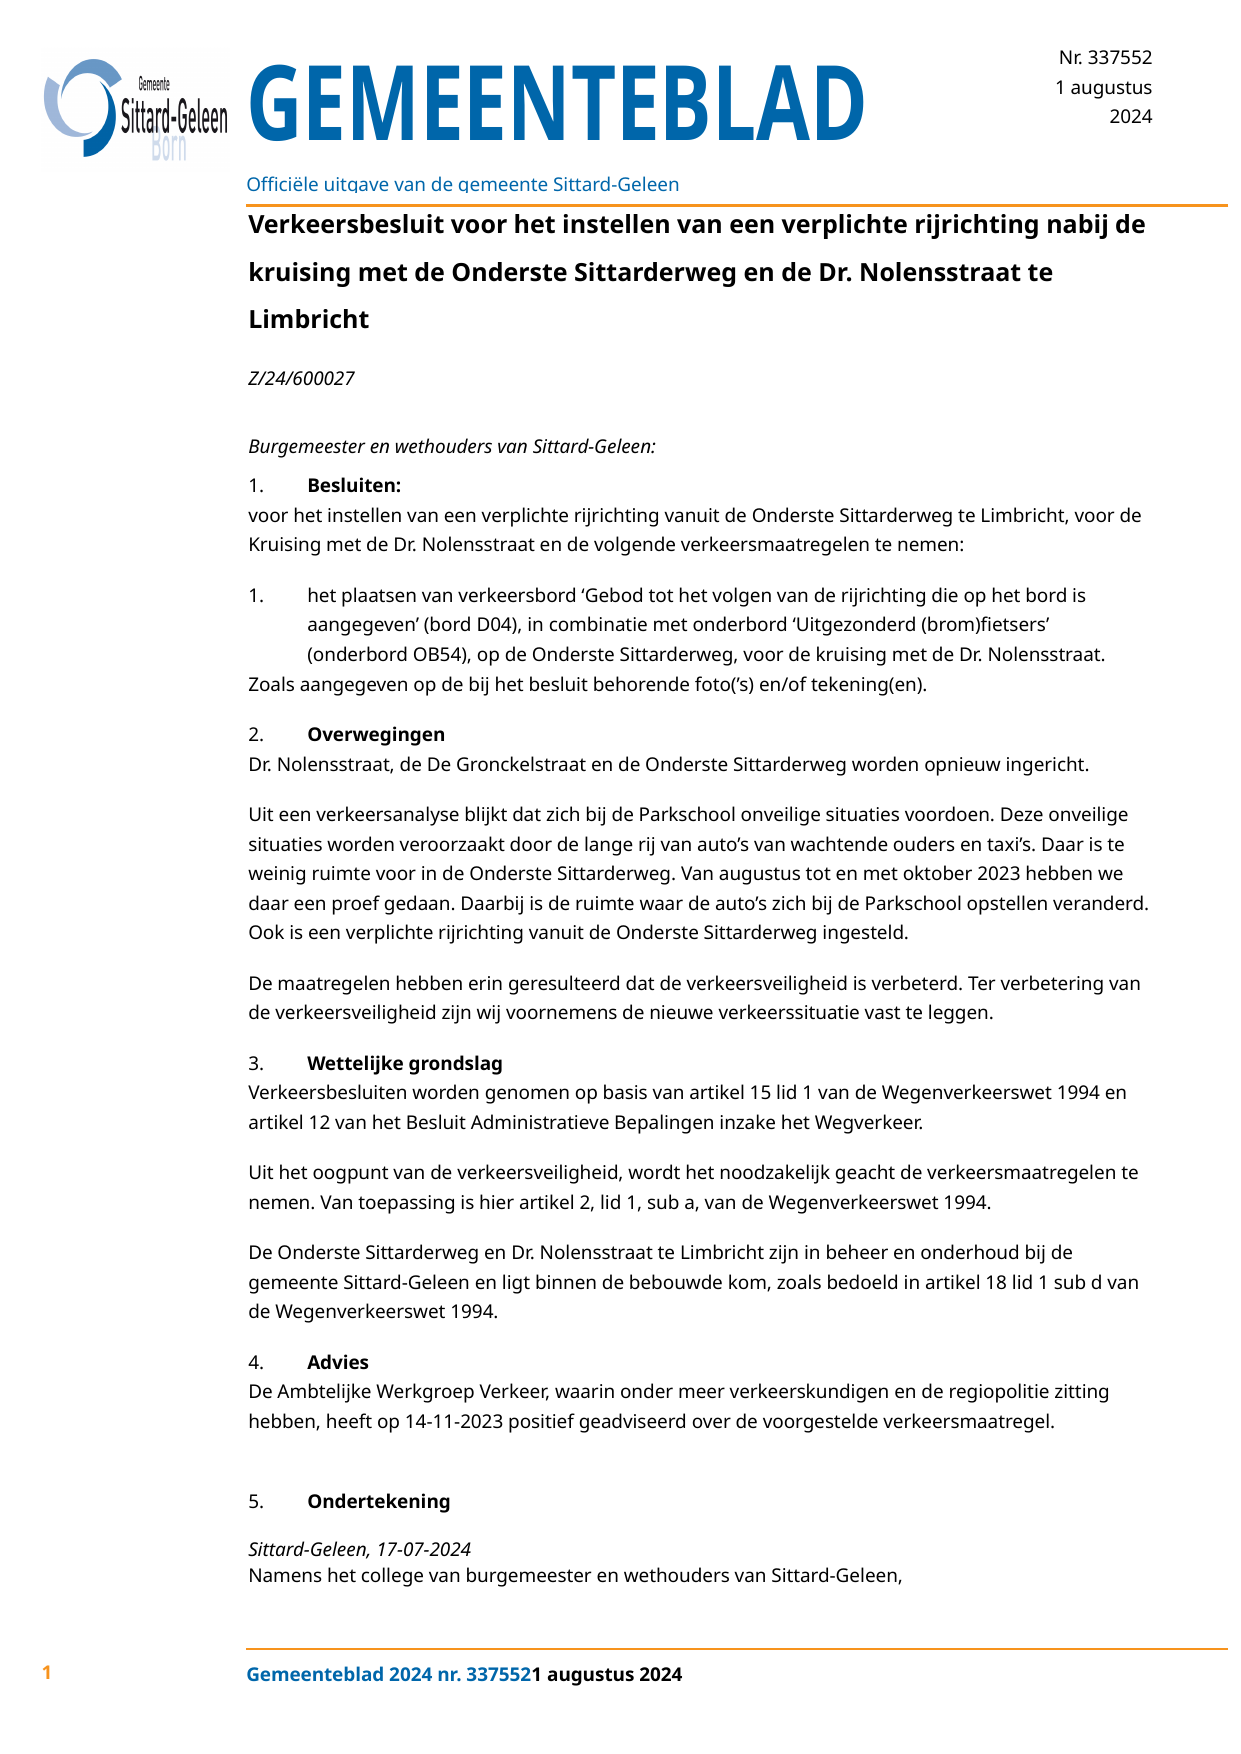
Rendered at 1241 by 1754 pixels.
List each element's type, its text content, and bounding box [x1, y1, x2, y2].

text Uit een verkeersanalyse blijkt dat zich bij de Parkschool onveilige situaties voordoen. Deze onveilige situaties worden veroorzaakt door de lange rij van auto’s van wachtende ouders en taxi’s. Daar is te weinig ruimte voor in de Onderste Sittarderweg. Van augustus tot en met oktober 2023 hebben we daar een proef gedaan. Daarbij is de ruimte waar de auto’s zich bij de Parkschool opstellen veranderd. Ook is een verplichte rijrichting vanuit de Onderste Sittarderweg ingesteld. [248, 801, 1152, 945]
text Sittard-Geleen, 17-07-2024 [248, 1536, 1152, 1562]
text De maatregelen hebben erin geresulteerd dat de verkeersveiligheid is verbeterd. Ter verbetering van de verkeersveiligheid zijn wij voornemens de nieuwe verkeerssituatie vast te leggen. [248, 970, 1152, 1025]
text Z/24/600027 [248, 366, 1152, 391]
text Dr. Nolensstraat, de De Gronckelstraat en de Onderste Sittarderweg worden opnieuw ingericht. [248, 751, 1152, 777]
text Verkeersbesluiten worden genomen op basis van artikel 15 lid 1 van de Wegenverkeerswet 1994 en artikel 12 van het Besluit Administratieve Bepalingen inzake het Wegverkeer. [248, 1079, 1152, 1135]
list Advies [248, 1349, 1152, 1375]
picture [41, 47, 231, 172]
text De Onderste Sittarderweg en Dr. Nolensstraat te Limbricht zijn in beheer en onderhoud bij de gemeente Sittard-Geleen en ligt binnen de bebouwde kom, zoals bedoeld in artikel 18 lid 1 sub d van de Wegenverkeerswet 1994. [248, 1239, 1152, 1324]
list Overwegingen [248, 721, 1152, 747]
text Verkeersbesluit voor het instellen van een verplichte rijrichting nabij de kruising met de Onderste Sittarderweg en de Dr. Nolensstraat te Limbricht [248, 207, 1152, 336]
text voor het instellen van een verplichte rijrichting vanuit de Onderste Sittarderweg te Limbricht, voor de Kruising met de Dr. Nolensstraat en de volgende verkeersmaatregelen te nemen: [248, 502, 1152, 557]
list het plaatsen van verkeersbord ‘Gebod tot het volgen van de rijrichting die op het bord is aangegeven’ (bord D04), in combinatie met onderbord ‘Uitgezonderd (brom)fietsers’ (onderbord OB54), op de Onderste Sittarderweg, voor de kruising met de Dr. Nolensstraat. [248, 582, 1152, 667]
list Besluiten: [248, 472, 1152, 498]
text Burgemeester en wethouders van Sittard-Geleen: [248, 433, 1152, 459]
list Ondertekening [248, 1488, 1152, 1514]
text Uit het oogpunt van de verkeersveiligheid, wordt het noodzakelijk geacht de verkeersmaatregelen te nemen. Van toepassing is hier artikel 2, lid 1, sub a, van de Wegenverkeerswet 1994. [248, 1159, 1152, 1215]
list Wettelijke grondslag [248, 1050, 1152, 1076]
text Namens het college van burgemeester en wethouders van Sittard-Geleen, [248, 1562, 1152, 1588]
text Zoals aangegeven op de bij het besluit behorende foto(’s) en/of tekening(en). [248, 671, 1152, 697]
text De Ambtelijke Werkgroep Verkeer, waarin onder meer verkeerskundigen en de regiopolitie zitting hebben, heeft op 14-11-2023 positief geadviseerd over de voorgestelde verkeersmaatregel. [248, 1379, 1152, 1434]
